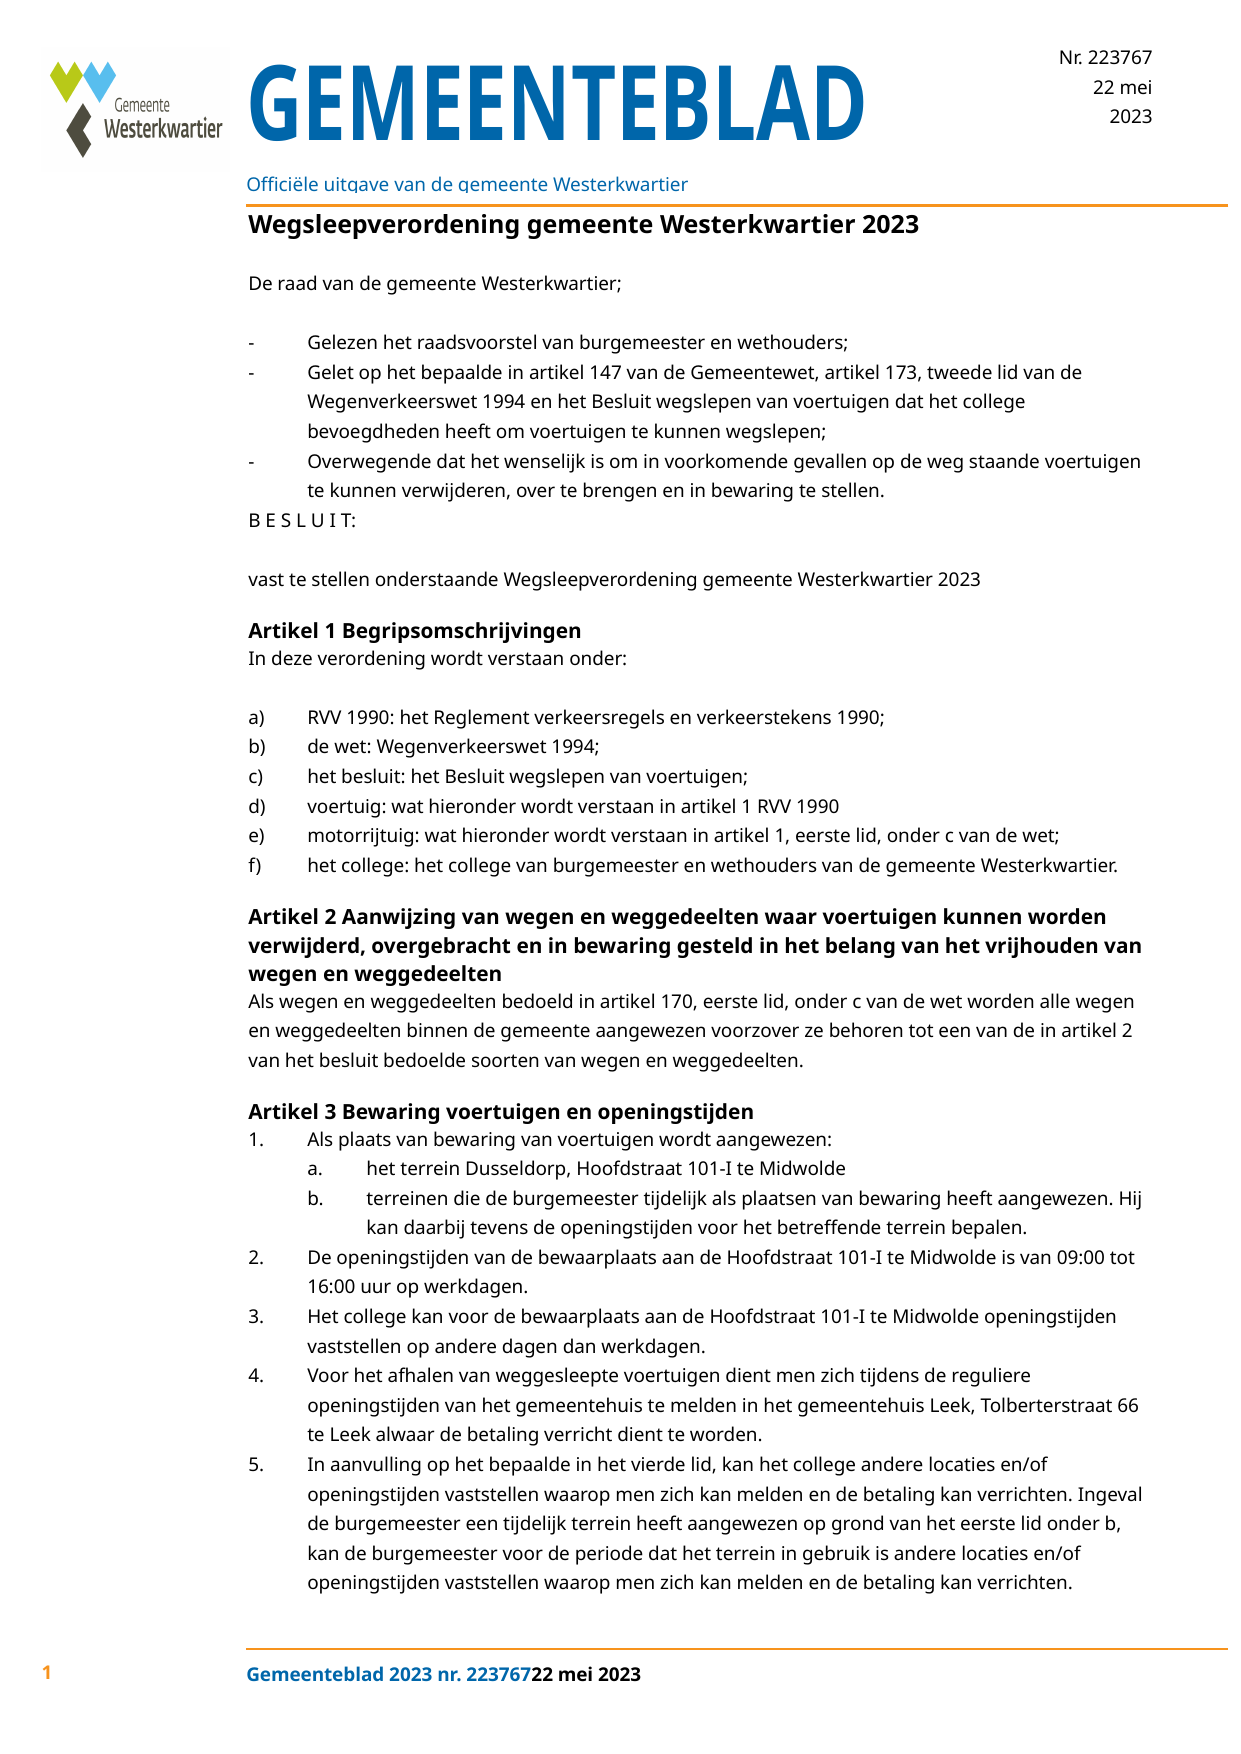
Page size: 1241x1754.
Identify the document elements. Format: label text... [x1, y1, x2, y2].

picture [41, 47, 231, 172]
list Als plaats van bewaring van voertuigen wordt aangewezen: [248, 1126, 1152, 1152]
list Gelet op het bepaalde in artikel 147 van de Gemeentewet, artikel 173, tweede lid van de Wegenverkeerswet 1994 en het Besluit wegslepen van voertuigen dat het college bevoegdheden heeft om voertuigen te kunnen wegslepen; [248, 359, 1152, 444]
text In deze verordening wordt verstaan onder: [248, 645, 1152, 671]
text De raad van de gemeente Westerkwartier; [248, 270, 1152, 296]
list Gelezen het raadsvoorstel van burgemeester en wethouders; [248, 329, 1152, 355]
text Artikel 3 Bewaring voertuigen en openingstijden [248, 1097, 1152, 1126]
list In aanvulling op het bepaalde in het vierde lid, kan het college andere locaties en/of openingstijden vaststellen waarop men zich kan melden en de betaling kan verrichten. Ingeval de burgemeester een tijdelijk terrein heeft aangewezen op grond van het eerste lid onder b, kan de burgemeester voor de periode dat het terrein in gebruik is andere locaties en/of openingstijden vaststellen waarop men zich kan melden en de betaling kan verrichten. [248, 1451, 1152, 1595]
list RVV 1990: het Reglement verkeersregels en verkeerstekens 1990; [248, 704, 1152, 730]
list de wet: Wegenverkeerswet 1994; [248, 734, 1152, 759]
list Voor het afhalen van weggesleepte voertuigen dient men zich tijdens de reguliere openingstijden van het gemeentehuis te melden in het gemeentehuis Leek, Tolberterstraat 66 te Leek alwaar de betaling verricht dient te worden. [248, 1362, 1152, 1447]
list het besluit: het Besluit wegslepen van voertuigen; [248, 763, 1152, 789]
text Artikel 1 Begripsomschrijvingen [248, 617, 1152, 645]
list Overwegende dat het wenselijk is om in voorkomende gevallen op de weg staande voertuigen te kunnen verwijderen, over te brengen en in bewaring te stellen. [248, 448, 1152, 503]
list motorrijtuig: wat hieronder wordt verstaan in artikel 1, eerste lid, onder c van de wet; [248, 822, 1152, 848]
text Als wegen en weggedeelten bedoeld in artikel 170, eerste lid, onder c van de wet worden alle wegen en weggedeelten binnen de gemeente aangewezen voorzover ze behoren tot een van de in artikel 2 van het besluit bedoelde soorten van wegen en weggedeelten. [248, 988, 1152, 1073]
list het college: het college van burgemeester en wethouders van de gemeente Westerkwartier. [248, 852, 1152, 878]
text Wegsleepverordening gemeente Westerkwartier 2023 [248, 207, 1152, 241]
list De openingstijden van de bewaarplaats aan de Hoofdstraat 101-I te Midwolde is van 09:00 tot 16:00 uur op werkdagen. [248, 1244, 1152, 1299]
list het terrein Dusseldorp, Hoofdstraat 101-I te Midwolde [307, 1155, 1152, 1181]
text Artikel 2 Aanwijzing van wegen en weggedeelten waar voertuigen kunnen worden verwijderd, overgebracht en in bewaring gesteld in het belang van het vrijhouden van wegen en weggedeelten [248, 902, 1152, 988]
text B E S L U I T: [248, 507, 1152, 533]
list voertuig: wat hieronder wordt verstaan in artikel 1 RVV 1990 [248, 793, 1152, 819]
text vast te stellen onderstaande Wegsleepverordening gemeente Westerkwartier 2023 [248, 566, 1152, 592]
list terreinen die de burgemeester tijdelijk als plaatsen van bewaring heeft aangewezen. Hij kan daarbij tevens de openingstijden voor het betreffende terrein bepalen. [307, 1185, 1152, 1240]
list Het college kan voor de bewaarplaats aan de Hoofdstraat 101-I te Midwolde openingstijden vaststellen op andere dagen dan werkdagen. [248, 1303, 1152, 1359]
